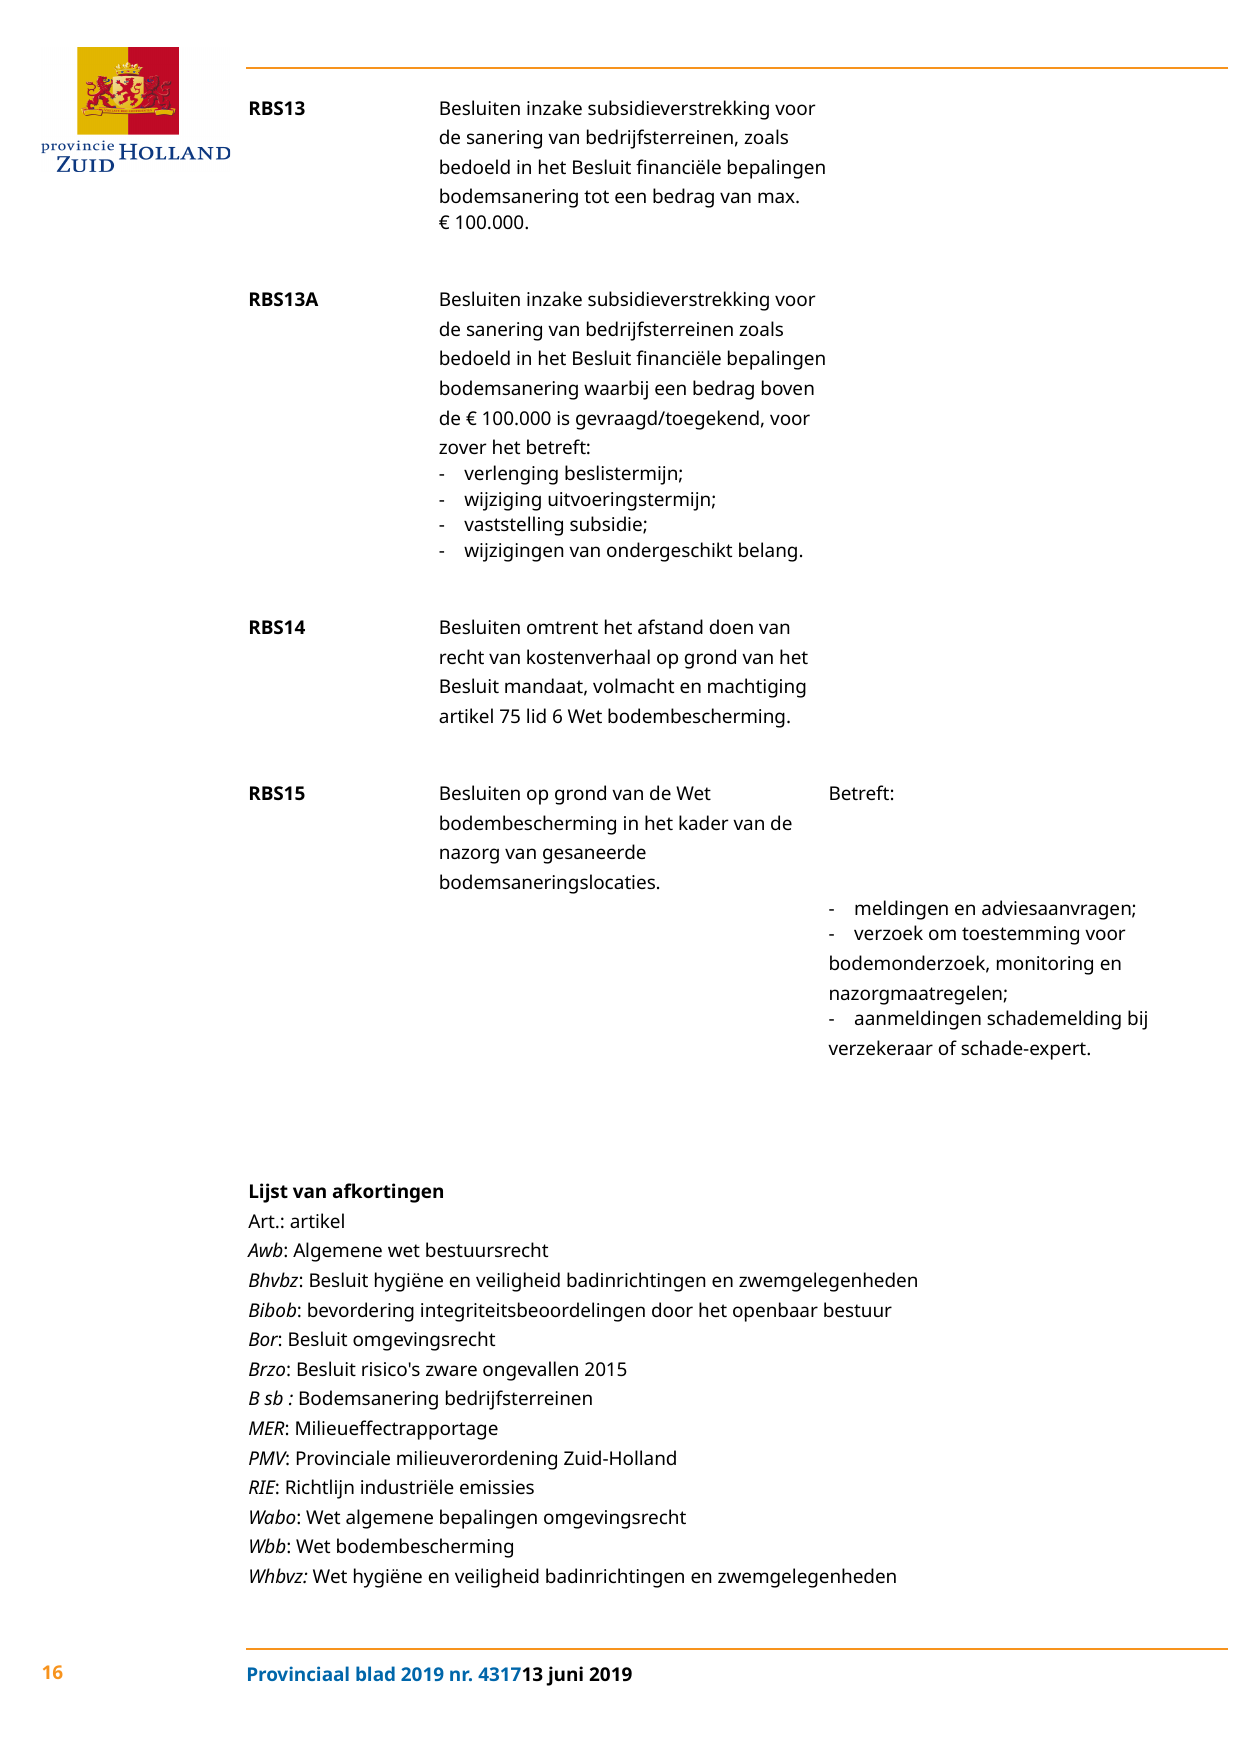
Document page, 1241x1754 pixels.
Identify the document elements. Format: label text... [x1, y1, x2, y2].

table_cell [828, 286, 1152, 460]
table_cell - aanmeldingen schademelding bij verzekeraar of schade-expert. [828, 1006, 1152, 1061]
text Awb: Algemene wet bestuursrecht [248, 1238, 1152, 1263]
table_cell [248, 729, 439, 755]
text RIE: Richtlijn industriële emissies [248, 1474, 1152, 1500]
text Bhvbz: Besluit hygiëne en veiligheid badinrichtingen en zwemgelegenheden [248, 1267, 1152, 1293]
table_cell [439, 589, 828, 614]
table_cell [828, 235, 1152, 261]
table_cell Besluiten inzake subsidieverstrekking voor de sanering van bedrijfsterreinen, zoals bedoeld in het Besluit financiële bepalingen bodemsanering tot een bedrag van max. [439, 95, 828, 209]
table_cell Besluiten inzake subsidieverstrekking voor de sanering van bedrijfsterreinen zoals bedoeld in het Besluit financiële bepalingen bodemsanering waarbij een bedrag boven de € 100.000 is gevraagd/toegekend, voor zover het betreft: [439, 286, 828, 460]
table_cell € 100.000. [439, 209, 828, 235]
text Whbvz: Wet hygiëne en veiligheid badinrichtingen en zwemgelegenheden [248, 1563, 1152, 1589]
table_cell [828, 95, 1152, 209]
table_cell [439, 755, 828, 780]
table_cell [439, 563, 828, 589]
table_cell [439, 921, 828, 1006]
table_cell [439, 729, 828, 755]
table_cell [828, 563, 1152, 589]
table_cell [439, 895, 828, 921]
table_cell [828, 1061, 1152, 1087]
table_cell Besluiten omtrent het afstand doen van recht van kostenverhaal op grond van het Besluit mandaat, volmacht en machtiging artikel 75 lid 6 Wet bodembescherming. [439, 615, 828, 729]
table_cell [248, 209, 439, 235]
table_cell - verlenging beslistermijn; [439, 460, 828, 486]
table_cell [828, 460, 1152, 486]
table_cell [248, 589, 439, 614]
table_cell - verzoek om toestemming voor bodemonderzoek, monitoring en nazorgmaatregelen; [828, 921, 1152, 1006]
table_cell - wijzigingen van ondergeschikt belang. [439, 537, 828, 563]
table_cell [439, 1006, 828, 1061]
text PMV: Provinciale milieuverordening Zuid-Holland [248, 1445, 1152, 1471]
table_cell Betreft: [828, 780, 1152, 895]
table_cell RBS13A [248, 286, 439, 460]
table_cell [828, 209, 1152, 235]
text Brzo: Besluit risico's zware ongevallen 2015 [248, 1356, 1152, 1382]
table_cell [439, 261, 828, 286]
table_cell [828, 261, 1152, 286]
table_cell [248, 486, 439, 512]
table_cell [828, 615, 1152, 729]
table_cell [248, 460, 439, 486]
table_cell RBS14 [248, 615, 439, 729]
text B sb : Bodemsanering bedrijfsterreinen [248, 1386, 1152, 1411]
table_cell [828, 486, 1152, 512]
table_cell - meldingen en adviesaanvragen; [828, 895, 1152, 921]
table_cell [248, 537, 439, 563]
table_cell [828, 589, 1152, 614]
table_cell [248, 921, 439, 1006]
table_cell RBS13 [248, 95, 439, 209]
table_cell [828, 512, 1152, 537]
table_cell [248, 1061, 439, 1087]
table_cell [248, 1006, 439, 1061]
text Bibob: bevordering integriteitsbeoordelingen door het openbaar bestuur [248, 1297, 1152, 1323]
table_cell Besluiten op grond van de Wet bodembescherming in het kader van de nazorg van gesaneerde bodemsaneringslocaties. [439, 780, 828, 895]
picture [41, 47, 231, 172]
table_cell - wijziging uitvoeringstermijn; [439, 486, 828, 512]
text MER: Milieueffectrapportage [248, 1415, 1152, 1441]
text Bor: Besluit omgevingsrecht [248, 1326, 1152, 1352]
table_cell [248, 563, 439, 589]
table_cell - vaststelling subsidie; [439, 512, 828, 537]
text Lijst van afkortingen [248, 1178, 1152, 1204]
table_cell RBS15 [248, 780, 439, 895]
table_cell [248, 755, 439, 780]
table_cell [828, 729, 1152, 755]
table_cell [439, 235, 828, 261]
table_cell [248, 261, 439, 286]
table_cell [828, 537, 1152, 563]
table_cell [248, 895, 439, 921]
table_cell [439, 1061, 828, 1087]
table_cell [828, 755, 1152, 780]
table_cell [248, 512, 439, 537]
text Wbb: Wet bodembescherming [248, 1533, 1152, 1559]
table_cell [248, 235, 439, 261]
text Wabo: Wet algemene bepalingen omgevingsrecht [248, 1504, 1152, 1530]
text Art.: artikel [248, 1208, 1152, 1234]
